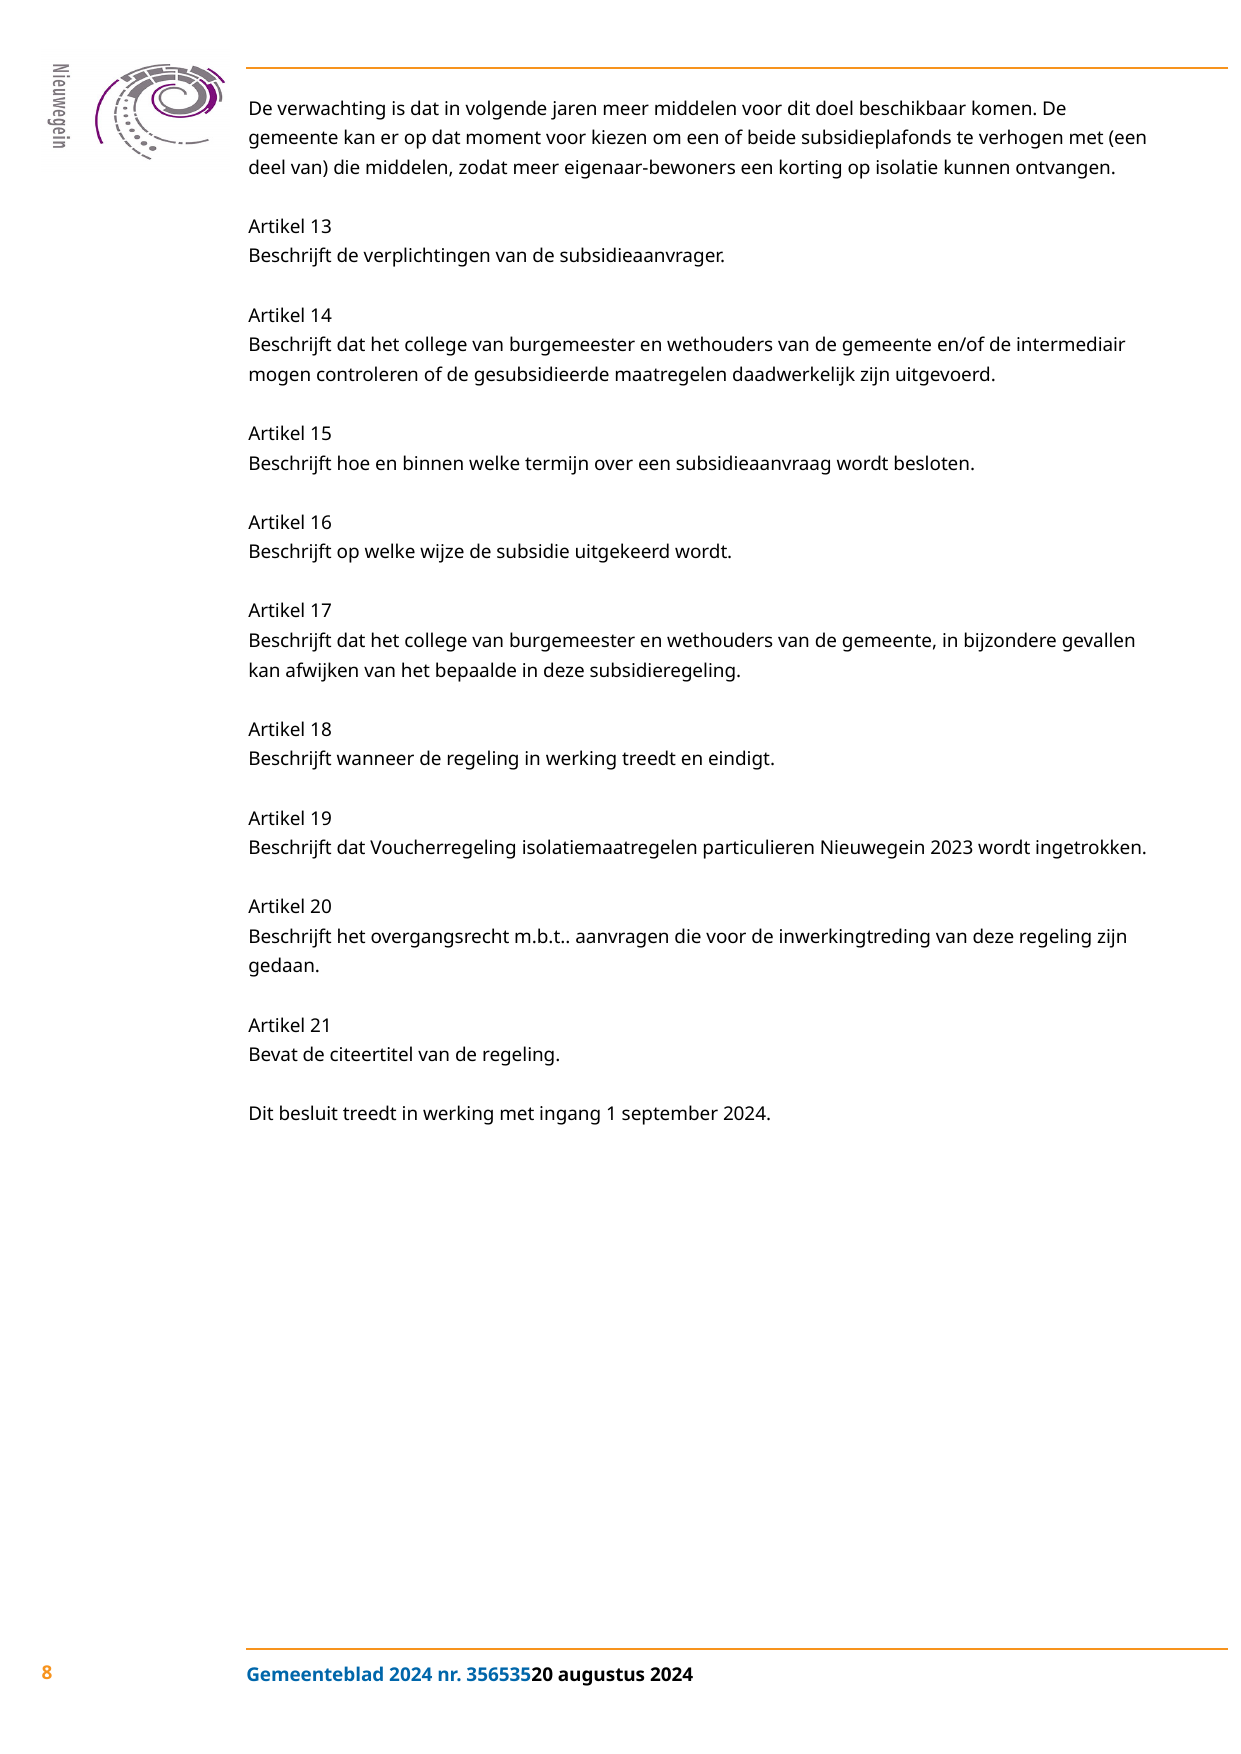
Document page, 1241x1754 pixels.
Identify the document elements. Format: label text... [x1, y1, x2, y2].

text Artikel 19 [248, 805, 1152, 831]
text De verwachting is dat in volgende jaren meer middelen voor dit doel beschikbaar komen. De gemeente kan er op dat moment voor kiezen om een of beide subsidieplafonds te verhogen met (een deel van) die middelen, zodat meer eigenaar-bewoners een korting op isolatie kunnen ontvangen. [248, 95, 1152, 180]
text Artikel 13 [248, 213, 1152, 239]
text Bevat de citeertitel van de regeling. [248, 1041, 1152, 1067]
text Beschrijft dat het college van burgemeester en wethouders van de gemeente, in bijzondere gevallen kan afwijken van het bepaalde in deze subsidieregeling. [248, 627, 1152, 683]
text Beschrijft dat Voucherregeling isolatiemaatregelen particulieren Nieuwegein 2023 wordt ingetrokken. [248, 834, 1152, 860]
text Dit besluit treedt in werking met ingang 1 september 2024. [248, 1101, 1152, 1126]
text Artikel 17 [248, 598, 1152, 623]
text Beschrijft dat het college van burgemeester en wethouders van de gemeente en/of de intermediair mogen controleren of de gesubsidieerde maatregelen daadwerkelijk zijn uitgevoerd. [248, 331, 1152, 387]
text Beschrijft wanneer de regeling in werking treedt en eindigt. [248, 746, 1152, 771]
text Artikel 15 [248, 420, 1152, 446]
text Artikel 18 [248, 716, 1152, 742]
text Beschrijft de verplichtingen van de subsidieaanvrager. [248, 243, 1152, 268]
text Artikel 20 [248, 893, 1152, 919]
text Beschrijft het overgangsrecht m.b.t.. aanvragen die voor de inwerkingtreding van deze regeling zijn gedaan. [248, 923, 1152, 978]
text Artikel 21 [248, 1012, 1152, 1038]
text Beschrijft hoe en binnen welke termijn over een subsidieaanvraag wordt besloten. [248, 450, 1152, 476]
text Beschrijft op welke wijze de subsidie uitgekeerd wordt. [248, 538, 1152, 564]
text Artikel 14 [248, 302, 1152, 328]
picture [41, 47, 231, 172]
text Artikel 16 [248, 509, 1152, 535]
